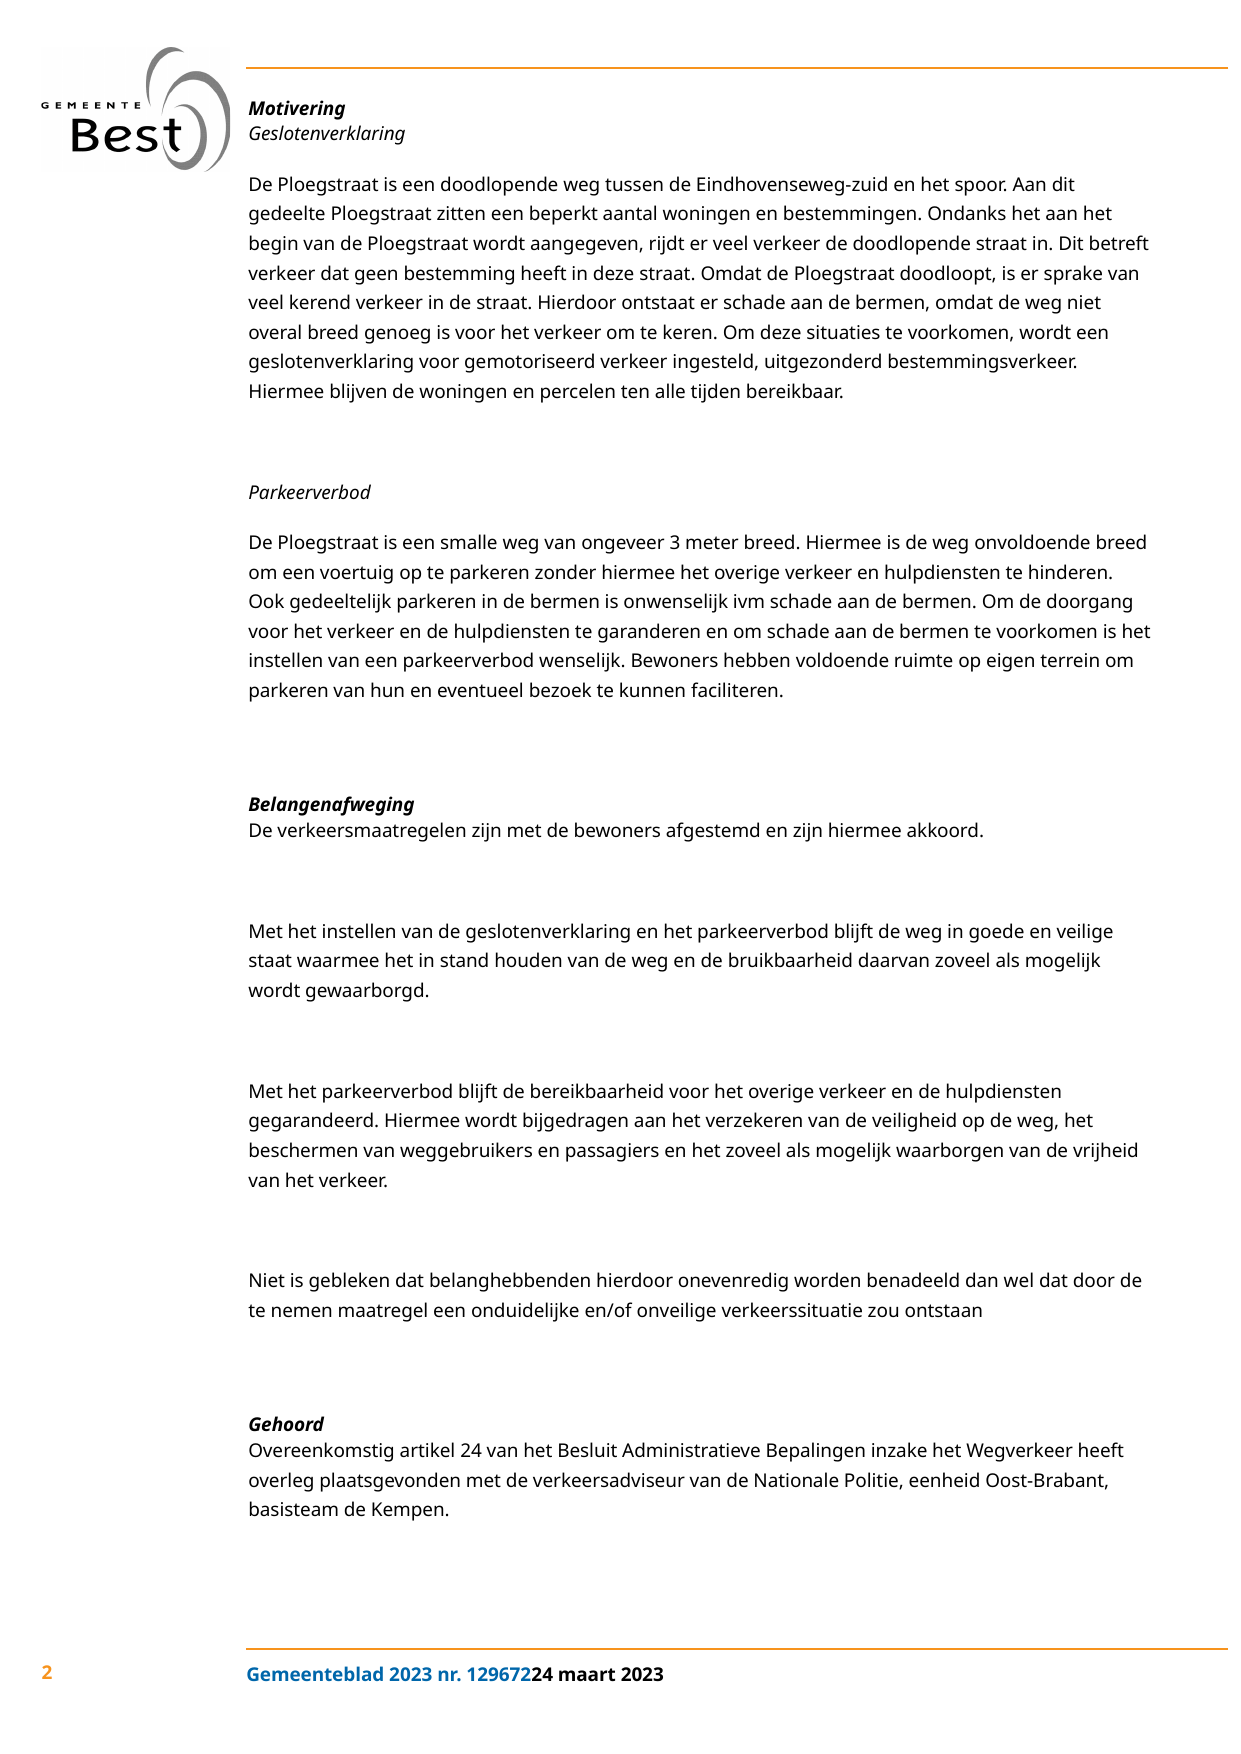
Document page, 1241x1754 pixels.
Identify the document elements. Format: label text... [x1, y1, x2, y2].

text Belangenafweging [248, 792, 1152, 817]
text Met het parkeerverbod blijft de bereikbaarheid voor het overige verkeer en de hulpdiensten gegarandeerd. Hiermee wordt bijgedragen aan het verzekeren van de veiligheid op de weg, het beschermen van weggebruikers en passagiers en het zoveel als mogelijk waarborgen van de vrijheid van het verkeer. [248, 1078, 1152, 1193]
text Overeenkomstig artikel 24 van het Besluit Administratieve Bepalingen inzake het Wegverkeer heeft overleg plaatsgevonden met de verkeersadviseur van de Nationale Politie, eenheid Oost-Brabant, basisteam de Kempen. [248, 1437, 1152, 1522]
text Niet is gebleken dat belanghebbenden hierdoor onevenredig worden benadeeld dan wel dat door de te nemen maatregel een onduidelijke en/of onveilige verkeerssituatie zou ontstaan [248, 1268, 1152, 1323]
text De Ploegstraat is een smalle weg van ongeveer 3 meter breed. Hiermee is de weg onvoldoende breed om een voertuig op te parkeren zonder hiermee het overige verkeer en hulpdiensten te hinderen. Ook gedeeltelijk parkeren in de bermen is onwenselijk ivm schade aan de bermen. Om de doorgang voor het verkeer en de hulpdiensten te garanderen en om schade aan de bermen te voorkomen is het instellen van een parkeerverbod wenselijk. Bewoners hebben voldoende ruimte op eigen terrein om parkeren van hun en eventueel bezoek te kunnen faciliteren. [248, 529, 1152, 703]
text De verkeersmaatregelen zijn met de bewoners afgestemd en zijn hiermee akkoord. [248, 817, 1152, 843]
text Gehoord [248, 1412, 1152, 1437]
text De Ploegstraat is een doodlopende weg tussen de Eindhovenseweg-zuid en het spoor. Aan dit gedeelte Ploegstraat zitten een beperkt aantal woningen en bestemmingen. Ondanks het aan het begin van de Ploegstraat wordt aangegeven, rijdt er veel verkeer de doodlopende straat in. Dit betreft verkeer dat geen bestemming heeft in deze straat. Omdat de Ploegstraat doodloopt, is er sprake van veel kerend verkeer in de straat. Hierdoor ontstaat er schade aan de bermen, omdat de weg niet overal breed genoeg is voor het verkeer om te keren. Om deze situaties te voorkomen, wordt een geslotenverklaring voor gemotoriseerd verkeer ingesteld, uitgezonderd bestemmingsverkeer. Hiermee blijven de woningen en percelen ten alle tijden bereikbaar. [248, 171, 1152, 404]
text Motivering [248, 95, 1152, 121]
text Met het instellen van de geslotenverklaring en het parkeerverbod blijft de weg in goede en veilige staat waarmee het in stand houden van de weg en de bruikbaarheid daarvan zoveel als mogelijk wordt gewaarborgd. [248, 918, 1152, 1003]
picture [41, 47, 231, 172]
text Geslotenverklaring [248, 121, 1152, 146]
text Parkeerverbod [248, 479, 1152, 504]
